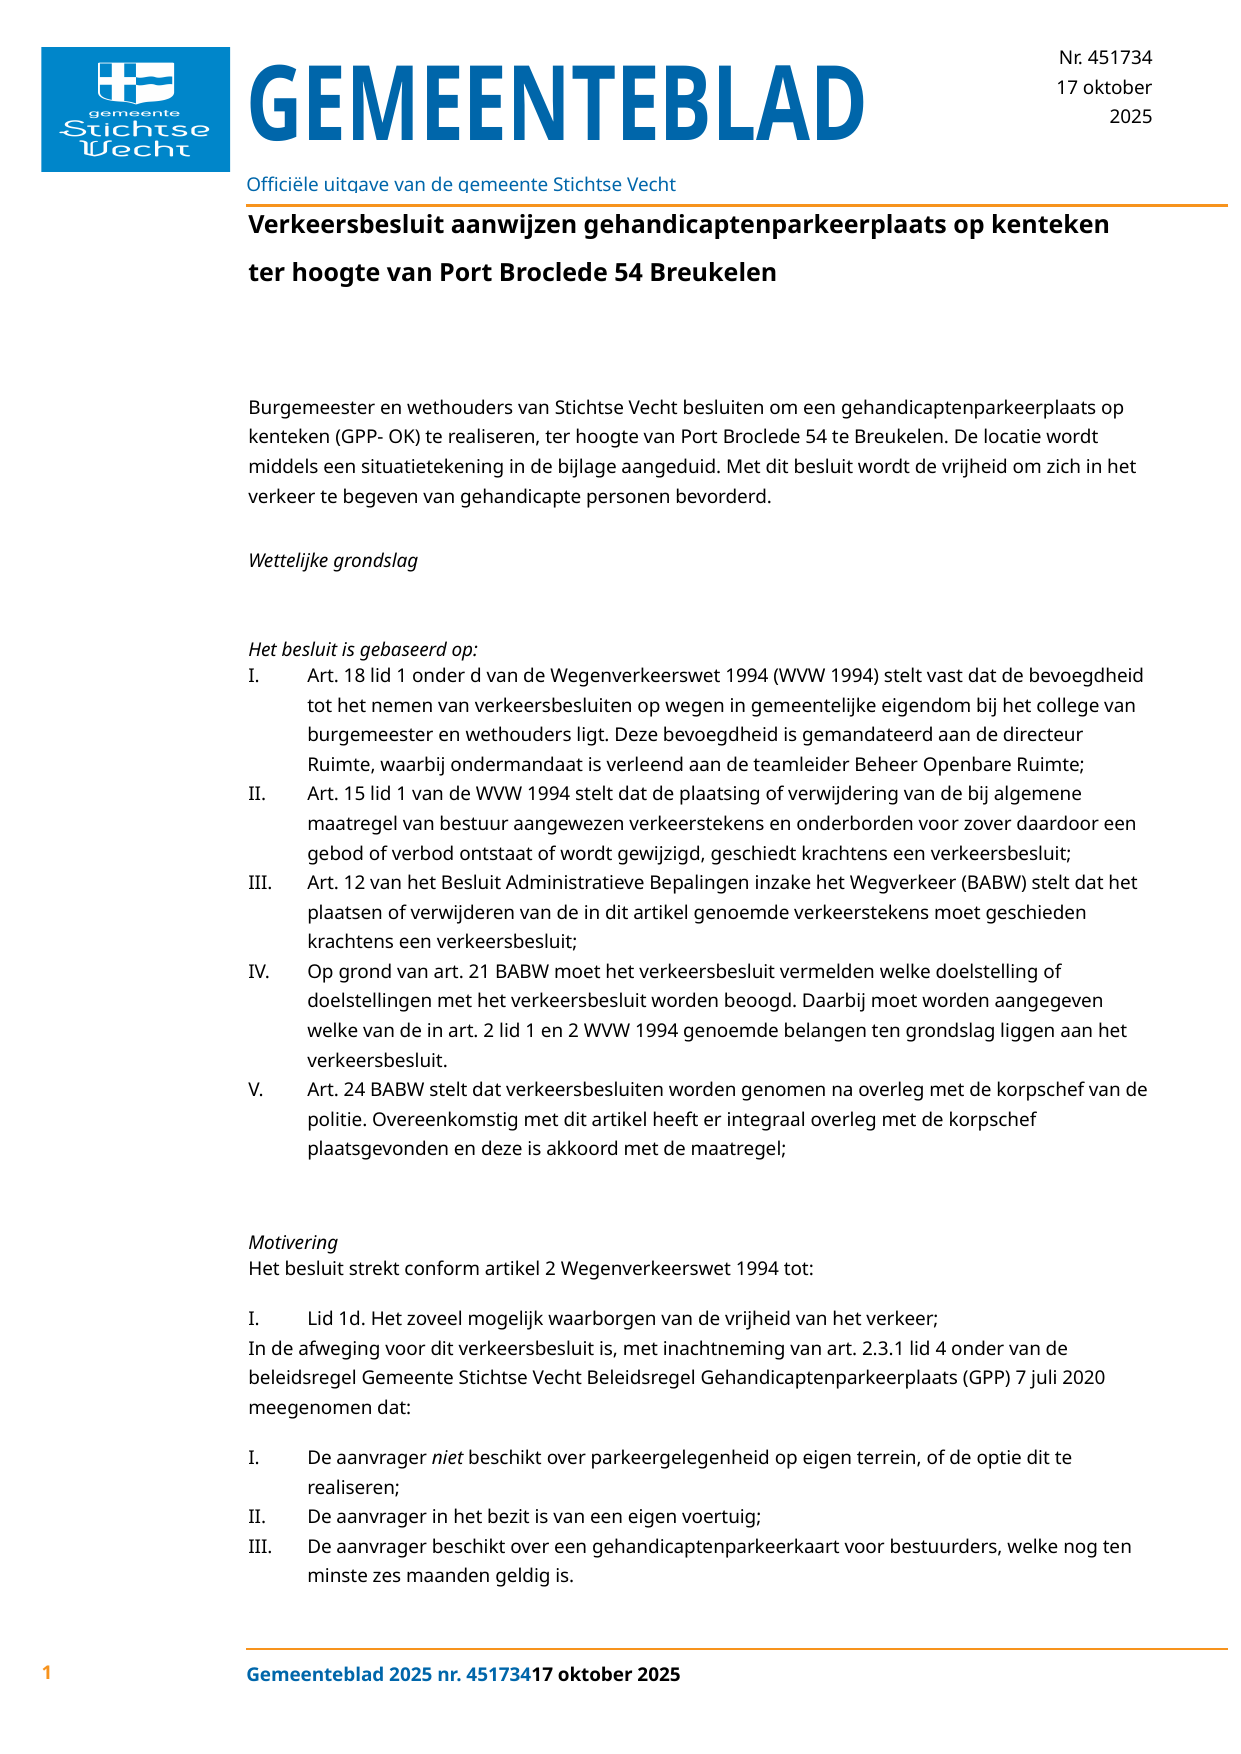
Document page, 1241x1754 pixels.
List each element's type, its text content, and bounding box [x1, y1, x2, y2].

list Art. 12 van het Besluit Administratieve Bepalingen inzake het Wegverkeer (BABW) stelt dat het plaatsen of verwijderen van de in dit artikel genoemde verkeerstekens moet geschieden krachtens een verkeersbesluit; [248, 869, 1152, 954]
text Wettelijke grondslag [248, 547, 1152, 572]
text Het besluit strekt conform artikel 2 Wegenverkeerswet 1994 tot: [248, 1255, 1152, 1281]
list Lid 1d. Het zoveel mogelijk waarborgen van de vrijheid van het verkeer; [248, 1305, 1152, 1331]
picture [99, 63, 135, 101]
list Art. 15 lid 1 van de WVW 1994 stelt dat de plaatsing of verwijdering van de bij algemene maatregel van bestuur aangewezen verkeerstekens en onderborden voor zover daardoor een gebod of verbod ontstaat of wordt gewijzigd, geschiedt krachtens een verkeersbesluit; [248, 781, 1152, 865]
list De aanvrager in het bezit is van een eigen voertuig; [248, 1503, 1152, 1529]
text Motivering [248, 1229, 1152, 1255]
list Art. 24 BABW stelt dat verkeersbesluiten worden genomen na overleg met de korpschef van de politie. Overeenkomstig met dit artikel heeft er integraal overleg met de korpschef plaatsgevonden en deze is akkoord met de maatregel; [248, 1076, 1152, 1161]
list De aanvrager beschikt over een gehandicaptenparkeerkaart voor bestuurders, welke nog ten minste zes maanden geldig is. [248, 1533, 1152, 1588]
list De aanvrager niet beschikt over parkeergelegenheid op eigen terrein, of de optie dit te realiseren; [248, 1444, 1152, 1500]
picture [137, 63, 174, 103]
text In de afweging voor dit verkeersbesluit is, met inachtneming van art. 2.3.1 lid 4 onder van de beleidsregel Gemeente Stichtse Vecht Beleidsregel Gehandicaptenparkeerplaats (GPP) 7 juli 2020 meegenomen dat: [248, 1335, 1152, 1420]
text Verkeersbesluit aanwijzen gehandicaptenparkeerplaats op kenteken ter hoogte van Port Broclede 54 Breukelen [248, 207, 1152, 288]
text Het besluit is gebaseerd op: [248, 636, 1152, 662]
list Op grond van art. 21 BABW moet het verkeersbesluit vermelden welke doelstelling of doelstellingen met het verkeersbesluit worden beoogd. Daarbij moet worden aangegeven welke van de in art. 2 lid 1 en 2 WVW 1994 genoemde belangen ten grondslag liggen aan het verkeersbesluit. [248, 958, 1152, 1072]
list Art. 18 lid 1 onder d van de Wegenverkeerswet 1994 (WVW 1994) stelt vast dat de bevoegdheid tot het nemen van verkeersbesluiten op wegen in gemeentelijke eigendom bij het college van burgemeester en wethouders ligt. Deze bevoegdheid is gemandateerd aan de directeur Ruimte, waarbij ondermandaat is verleend aan de teamleider Beheer Openbare Ruimte; [248, 662, 1152, 777]
text Burgemeester en wethouders van Stichtse Vecht besluiten om een gehandicaptenparkeerplaats op kenteken (GPP- OK) te realiseren, ter hoogte van Port Broclede 54 te Breukelen. De locatie wordt middels een situatietekening in de bijlage aangeduid. Met dit besluit wordt de vrijheid om zich in het verkeer te begeven van gehandicapte personen bevorderd. [248, 394, 1152, 508]
